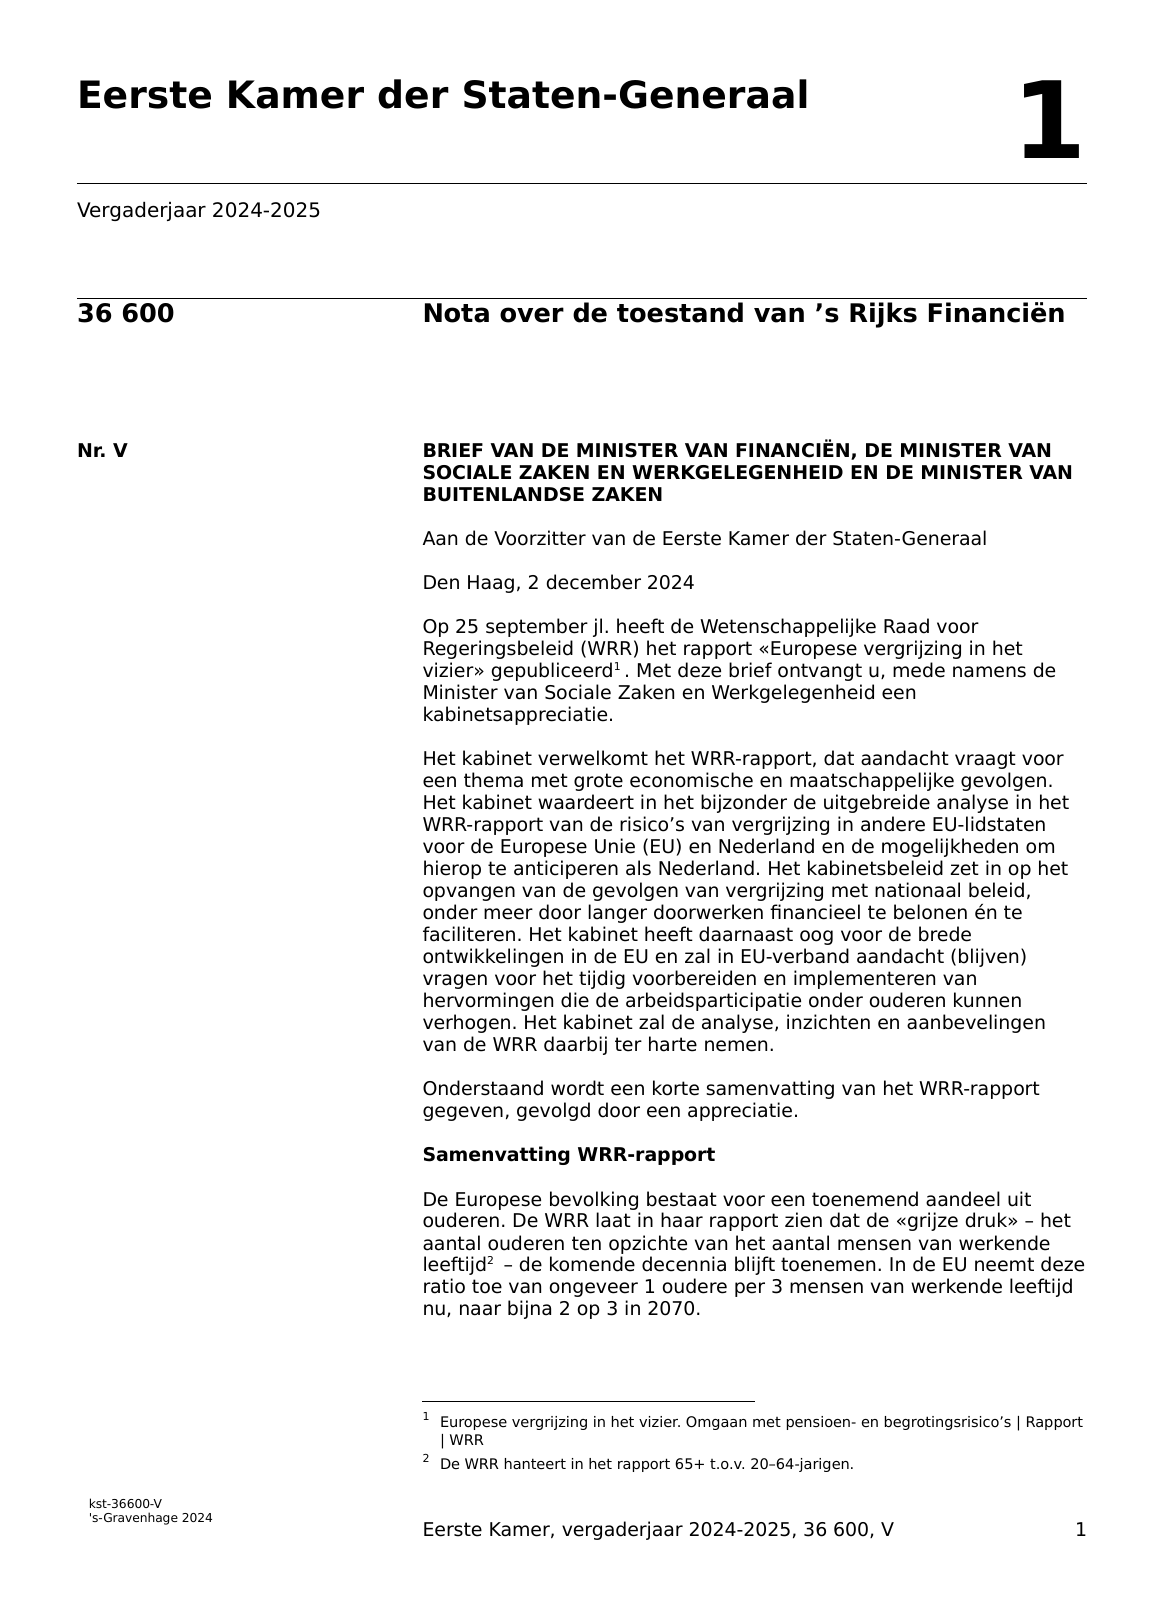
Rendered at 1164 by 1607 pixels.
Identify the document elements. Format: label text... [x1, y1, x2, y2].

text Het kabinet verwelkomt het WRR-rapport, dat aandacht vraagt voor een thema met grote economische en maatschappelijke gevolgen. Het kabinet waardeert in het bijzonder de uitgebreide analyse in het WRR-rapport van de risico’s van vergrijzing in andere EU-lidstaten voor de Europese Unie (EU) en Nederland en de mogelijkheden om hierop te anticiperen als Nederland. Het kabinetsbeleid zet in op het opvangen van de gevolgen van vergrijzing met nationaal beleid, onder meer door langer doorwerken financieel te belonen én te faciliteren. Het kabinet heeft daarnaast oog voor de brede ontwikkelingen in de EU en zal in EU-verband aandacht (blijven) vragen voor het tijdig voorbereiden en implementeren van hervormingen die de arbeidsparticipatie onder ouderen kunnen verhogen. Het kabinet zal de analyse, inzichten en aanbevelingen van de WRR daarbij ter harte nemen. [422, 748, 1087, 1056]
text 's-Gravenhage 2024 [88, 1511, 323, 1525]
text Aan de Voorzitter van de Eerste Kamer der Staten-Generaal [422, 528, 1087, 550]
subtitle 36 600 Nota over de toestand van ’s Rijks Financiën [77, 299, 1087, 329]
text De WRR hanteert in het rapport 65+ t.o.v. 20–64-jarigen. [422, 1452, 1087, 1474]
text Op 25 september jl. heeft de Wetenschappelijke Raad voor Regeringsbeleid (WRR) het rapport «Europese vergrijzing in het vizier» gepubliceerd. Met deze brief ontvangt u, mede namens de Minister van Sociale Zaken en Werkgelegenheid een kabinetsappreciatie. [422, 616, 1087, 726]
table_header 1 [886, 59, 1087, 183]
table_cell Vergaderjaar 2024-2025 [77, 184, 1087, 298]
text Europese vergrijzing in het vizier. Omgaan met pensioen- en begrotingsrisico’s | Rapport | WRR [422, 1410, 1087, 1449]
table_header Eerste Kamer der Staten-Generaal [77, 59, 886, 183]
subtitle Nr. V BRIEF VAN DE MINISTER VAN FINANCIËN, DE MINISTER VAN SOCIALE ZAKEN EN WERKGELEGENHEID EN DE MINISTER VAN BUITENLANDSE ZAKEN [77, 440, 1087, 506]
subtitle Samenvatting WRR-rapport [422, 1144, 1087, 1166]
text Onderstaand wordt een korte samenvatting van het WRR-rapport gegeven, gevolgd door een appreciatie. [422, 1078, 1087, 1122]
text De Europese bevolking bestaat voor een toenemend aandeel uit ouderen. De WRR laat in haar rapport zien dat de «grijze druk» – het aantal ouderen ten opzichte van het aantal mensen van werkende leeftijd – de komende decennia blijft toenemen. In de EU neemt deze ratio toe van ongeveer 1 oudere per 3 mensen van werkende leeftijd nu, naar bijna 2 op 3 in 2070. [422, 1188, 1087, 1320]
text Den Haag, 2 december 2024 [422, 572, 1087, 594]
text kst-36600-V [88, 1497, 323, 1511]
